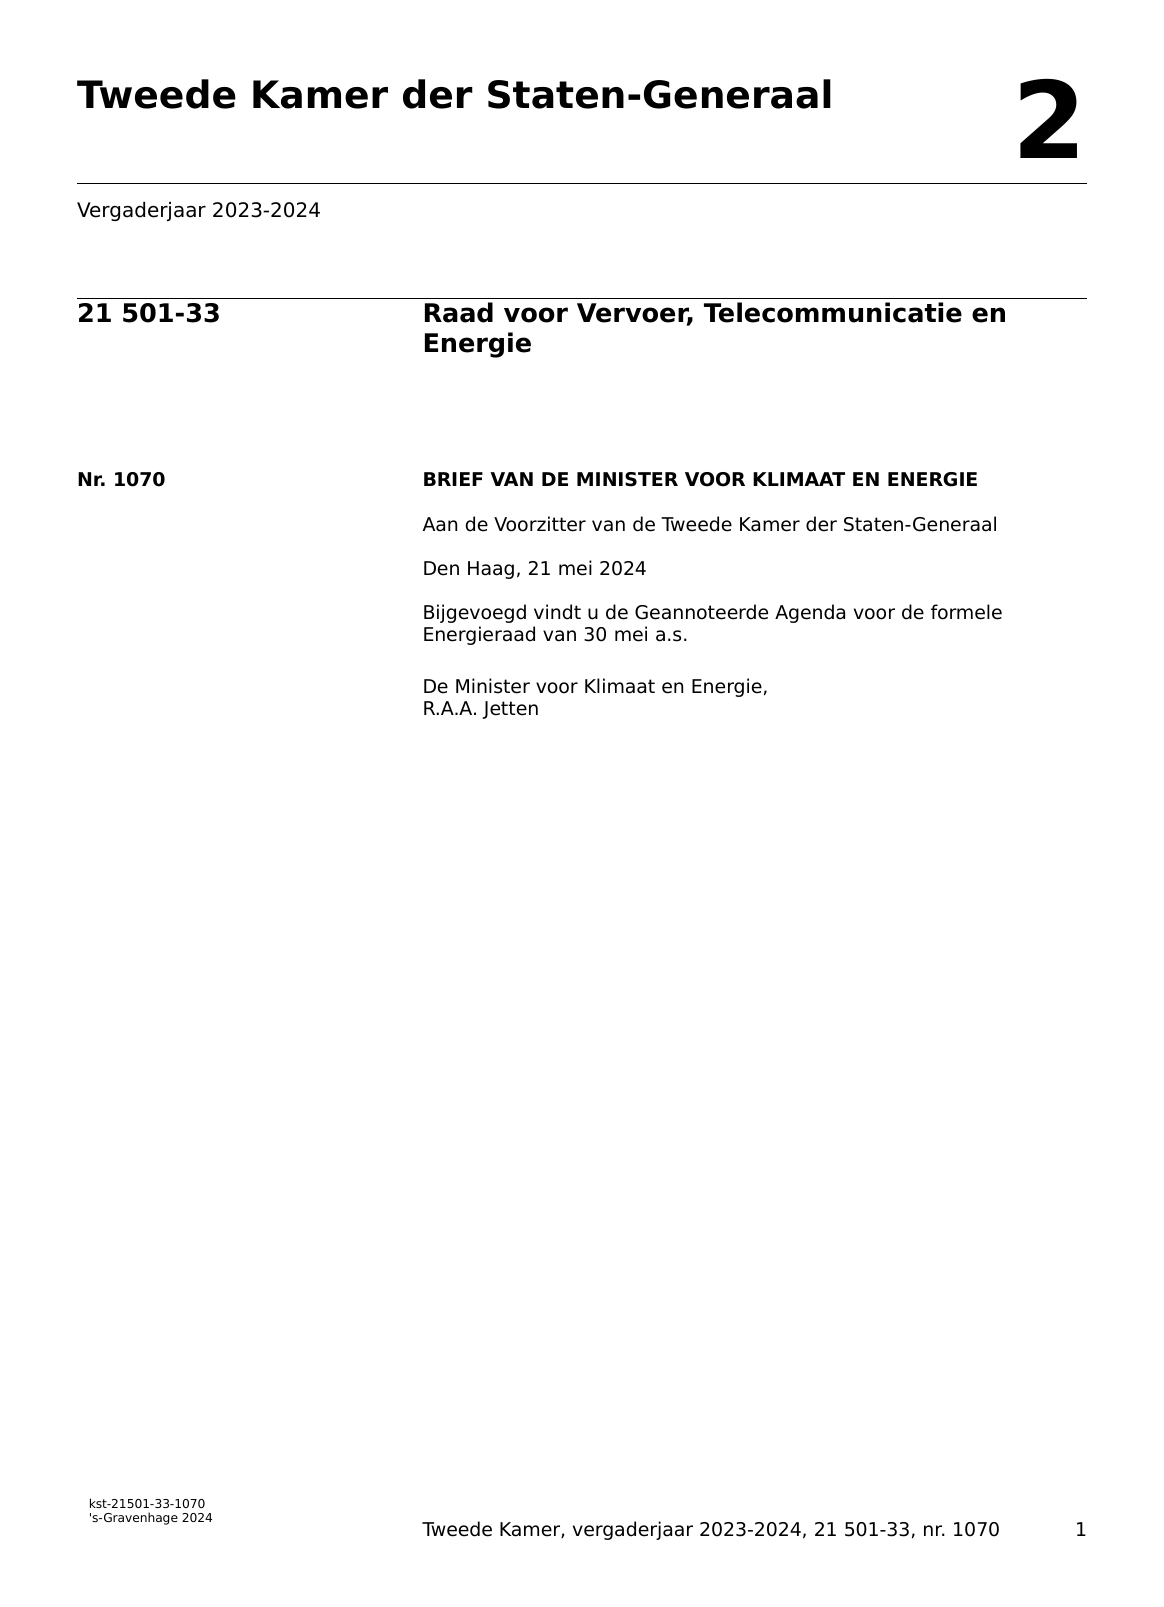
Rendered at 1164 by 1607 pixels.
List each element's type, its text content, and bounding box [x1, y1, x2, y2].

subtitle 21 501-33 Raad voor Vervoer, Telecommunicatie en Energie [77, 299, 1087, 358]
text Den Haag, 21 mei 2024 [422, 558, 1087, 580]
text 's-Gravenhage 2024 [88, 1511, 323, 1525]
table_header 2 [886, 59, 1087, 183]
text Bijgevoegd vindt u de Geannoteerde Agenda voor de formele Energieraad van 30 mei a.s. [422, 602, 1087, 646]
table_cell Vergaderjaar 2023-2024 [77, 184, 1087, 298]
text Aan de Voorzitter van de Tweede Kamer der Staten-Generaal [422, 513, 1087, 536]
table_header Tweede Kamer der Staten-Generaal [77, 59, 886, 183]
text kst-21501-33-1070 [88, 1497, 323, 1511]
subtitle Nr. 1070 BRIEF VAN DE MINISTER VOOR KLIMAAT EN ENERGIE [77, 469, 1087, 491]
text De Minister voor Klimaat en Energie, R.A.A. Jetten [422, 676, 1087, 720]
